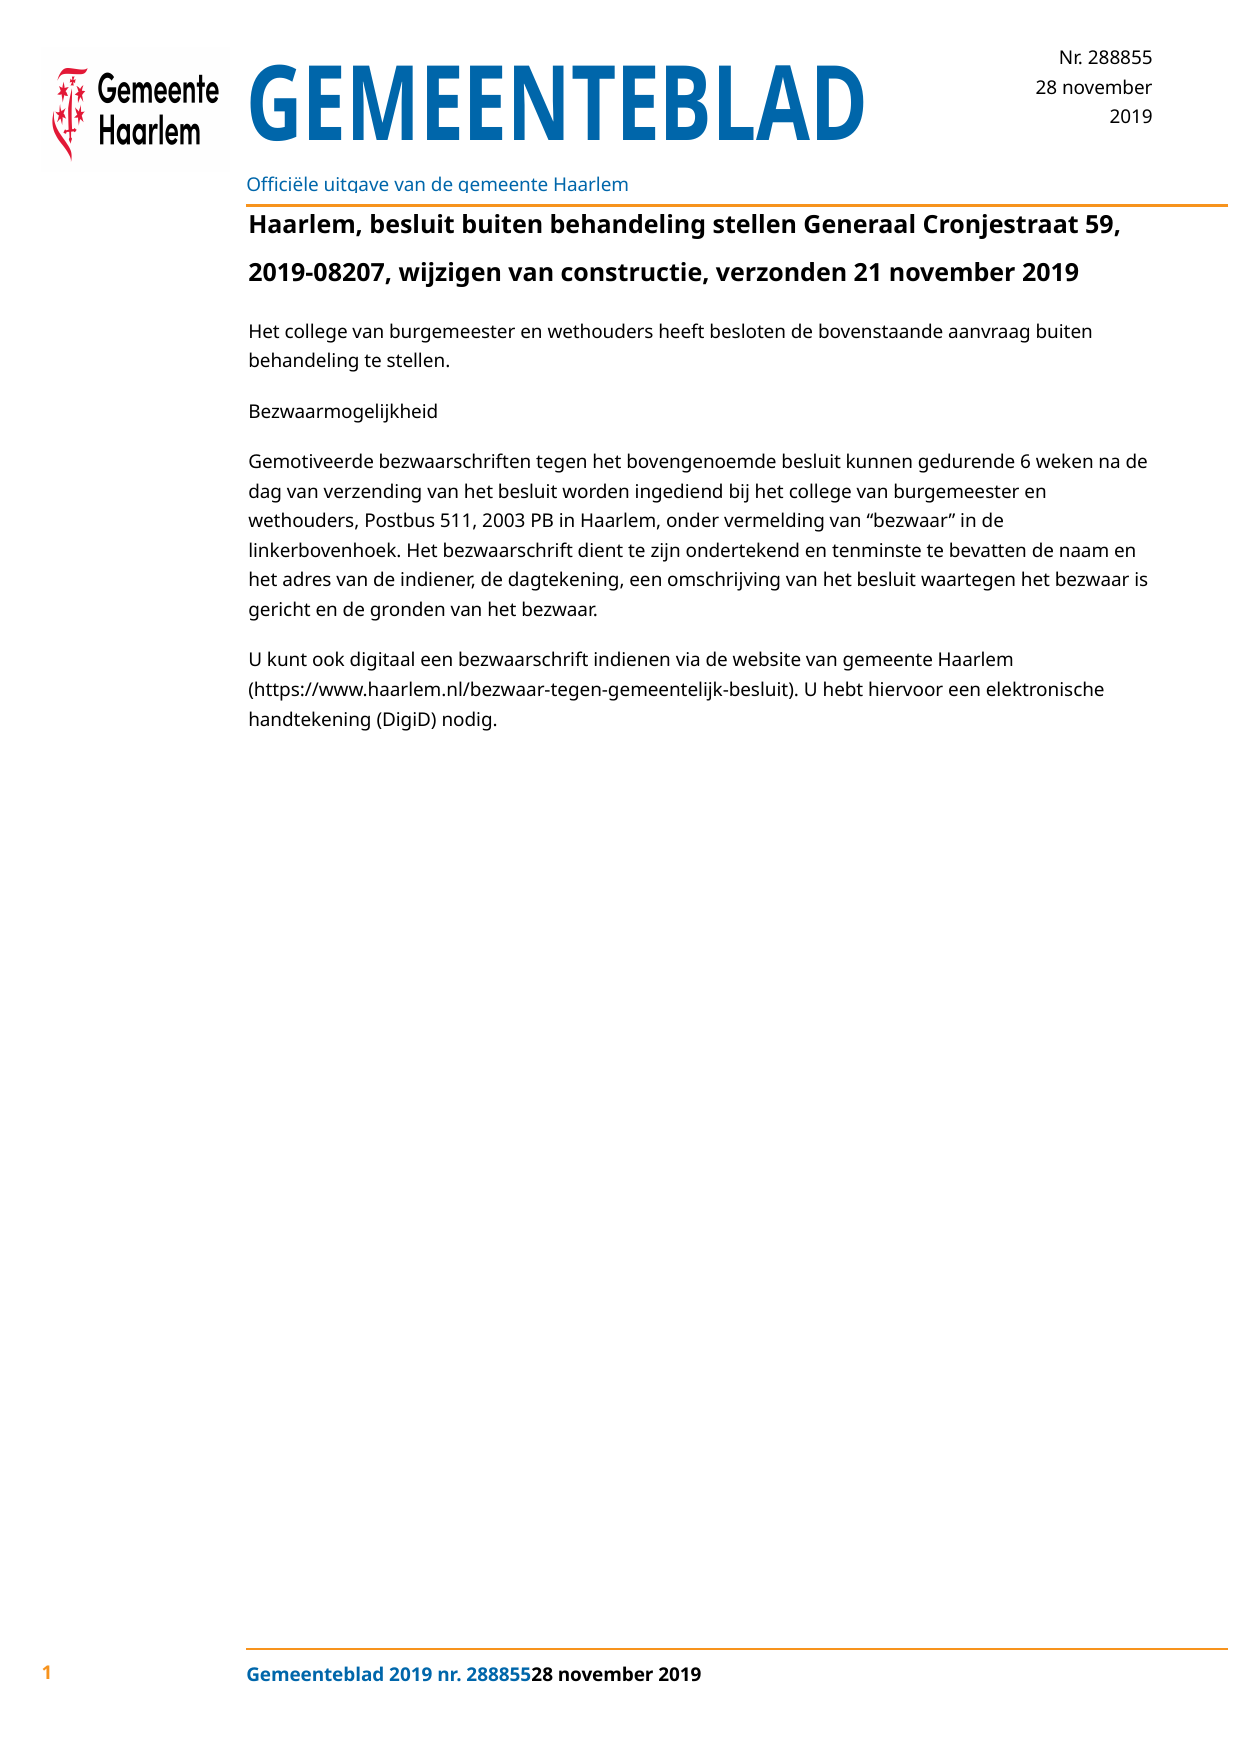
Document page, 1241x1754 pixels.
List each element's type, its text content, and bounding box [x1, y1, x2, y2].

text Gemotiveerde bezwaarschriften tegen het bovengenoemde besluit kunnen gedurende 6 weken na de dag van verzending van het besluit worden ingediend bij het college van burgemeester en wethouders, Postbus 511, 2003 PB in Haarlem, onder vermelding van “bezwaar” in de linkerbovenhoek. Het bezwaarschrift dient te zijn ondertekend en tenminste te bevatten de naam en het adres van de indiener, de dagtekening, een omschrijving van het besluit waartegen het bezwaar is gericht en de gronden van het bezwaar. [248, 448, 1152, 622]
text Bezwaarmogelijkheid [248, 398, 1152, 424]
text Het college van burgemeester en wethouders heeft besloten de bovenstaande aanvraag buiten behandeling te stellen. [248, 318, 1152, 373]
text Haarlem, besluit buiten behandeling stellen Generaal Cronjestraat 59, 2019-08207, wijzigen van constructie, verzonden 21 november 2019 [248, 207, 1152, 288]
text U kunt ook digitaal een bezwaarschrift indienen via de website van gemeente Haarlem (https://www.haarlem.nl/bezwaar-tegen-gemeentelijk-besluit). U hebt hiervoor een elektronische handtekening (DigiD) nodig. [248, 647, 1152, 732]
picture [41, 47, 231, 172]
